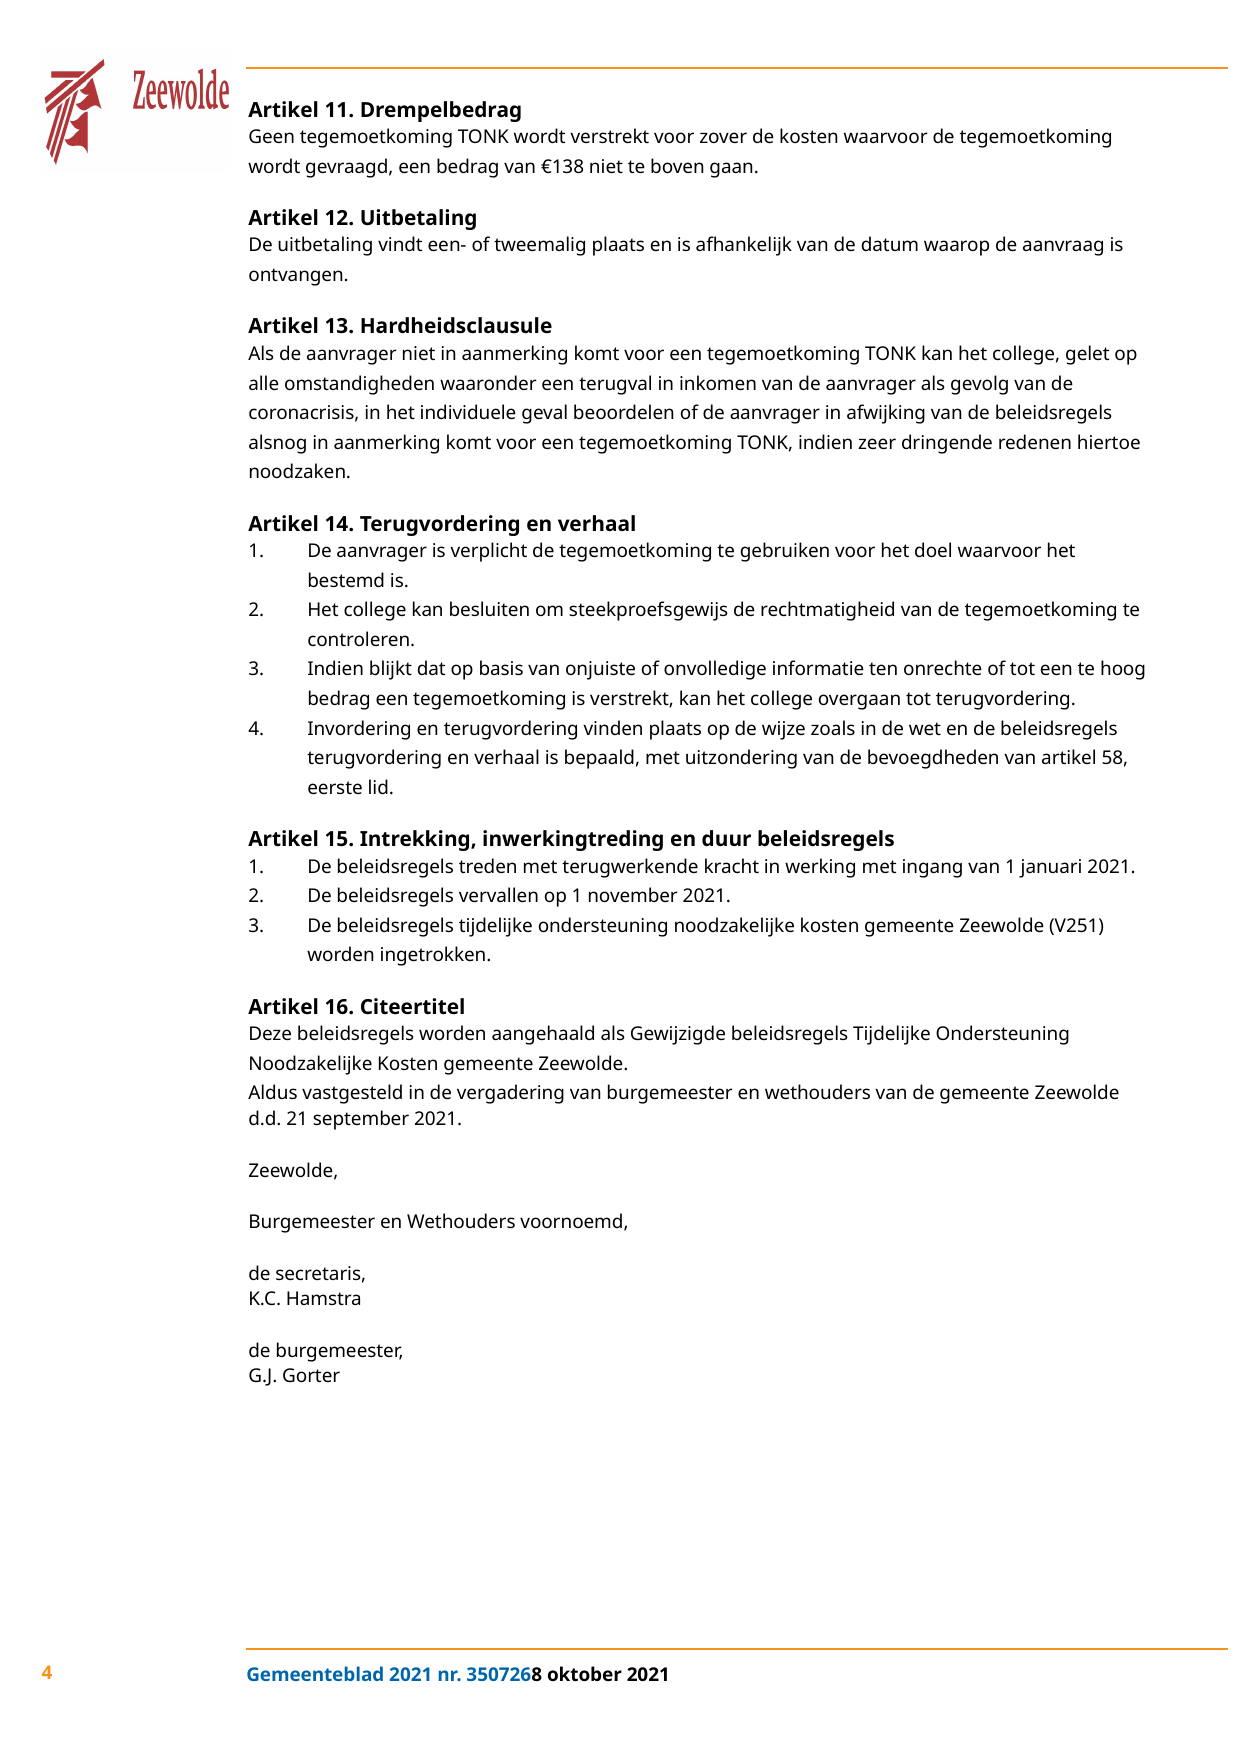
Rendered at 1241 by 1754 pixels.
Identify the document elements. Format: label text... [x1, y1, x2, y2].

text G.J. Gorter [248, 1363, 1152, 1388]
text Burgemeester en Wethouders voornoemd, [248, 1208, 1152, 1234]
text de burgemeester, [248, 1337, 1152, 1363]
text Geen tegemoetkoming TONK wordt verstrekt voor zover de kosten waarvoor de tegemoetkoming wordt gevraagd, een bedrag van €138 niet te boven gaan. [248, 123, 1152, 178]
list Indien blijkt dat op basis van onjuiste of onvolledige informatie ten onrechte of tot een te hoog bedrag een tegemoetkoming is verstrekt, kan het college overgaan tot terugvordering. [248, 656, 1152, 711]
text Als de aanvrager niet in aanmerking komt voor een tegemoetkoming TONK kan het college, gelet op alle omstandigheden waaronder een terugval in inkomen van de aanvrager als gevolg van de coronacrisis, in het individuele geval beoordelen of de aanvrager in afwijking van de beleidsregels alsnog in aanmerking komt voor een tegemoetkoming TONK, indien zeer dringende redenen hiertoe noodzaken. [248, 340, 1152, 484]
text Artikel 16. Citeertitel [248, 992, 1152, 1020]
list De beleidsregels treden met terugwerkende kracht in werking met ingang van 1 januari 2021. [248, 853, 1152, 878]
list De beleidsregels vervallen op 1 november 2021. [248, 882, 1152, 908]
list De beleidsregels tijdelijke ondersteuning noodzakelijke kosten gemeente Zeewolde (V251) worden ingetrokken. [248, 912, 1152, 967]
text K.C. Hamstra [248, 1285, 1152, 1311]
text Artikel 12. Uitbetaling [248, 203, 1152, 232]
list De aanvrager is verplicht de tegemoetkoming te gebruiken voor het doel waarvoor het bestemd is. [248, 537, 1152, 593]
text Artikel 11. Drempelbedrag [248, 95, 1152, 123]
text Zeewolde, [248, 1157, 1152, 1182]
picture [41, 47, 231, 172]
text de secretaris, [248, 1260, 1152, 1285]
text Artikel 15. Intrekking, inwerkingtreding en duur beleidsregels [248, 824, 1152, 853]
text Artikel 14. Terugvordering en verhaal [248, 509, 1152, 537]
text Aldus vastgesteld in de vergadering van burgemeester en wethouders van de gemeente Zeewolde d.d. 21 september 2021. [248, 1079, 1152, 1131]
list Het college kan besluiten om steekproefsgewijs de rechtmatigheid van de tegemoetkoming te controleren. [248, 596, 1152, 652]
text Artikel 13. Hardheidsclausule [248, 312, 1152, 340]
text Deze beleidsregels worden aangehaald als Gewijzigde beleidsregels Tijdelijke Ondersteuning Noodzakelijke Kosten gemeente Zeewolde. [248, 1020, 1152, 1076]
list Invordering en terugvordering vinden plaats op de wijze zoals in de wet en de beleidsregels terugvordering en verhaal is bepaald, met uitzondering van de bevoegdheden van artikel 58, eerste lid. [248, 715, 1152, 800]
text De uitbetaling vindt een- of tweemalig plaats en is afhankelijk van de datum waarop de aanvraag is ontvangen. [248, 232, 1152, 287]
